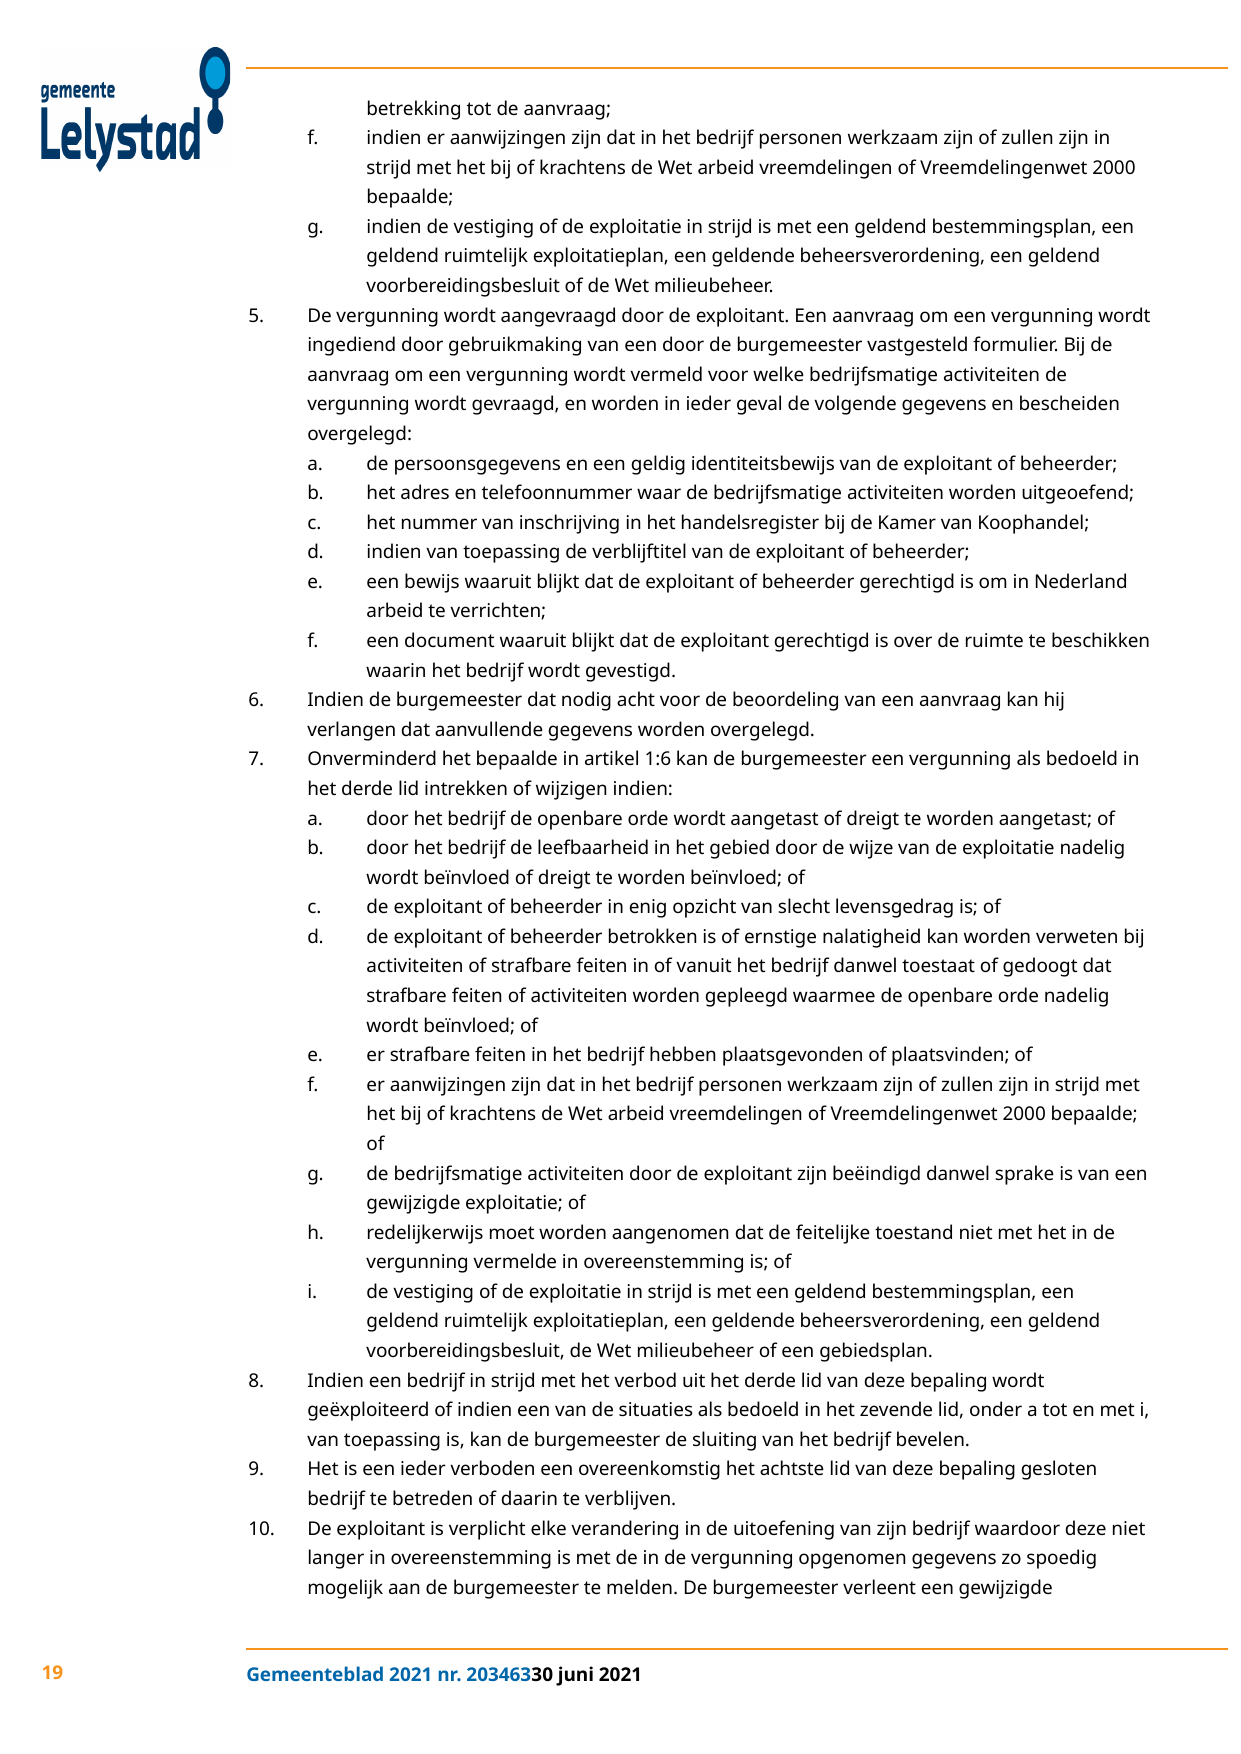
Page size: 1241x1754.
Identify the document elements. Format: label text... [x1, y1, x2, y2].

list De vergunning wordt aangevraagd door de exploitant. Een aanvraag om een vergunning wordt ingediend door gebruikmaking van een door de burgemeester vastgesteld formulier. Bij de aanvraag om een vergunning wordt vermeld voor welke bedrijfsmatige activiteiten de vergunning wordt gevraagd, en worden in ieder geval de volgende gegevens en bescheiden overgelegd: [248, 302, 1152, 446]
list indien van toepassing de verblijftitel van de exploitant of beheerder; [307, 538, 1152, 564]
list indien er aanwijzingen zijn dat in het bedrijf personen werkzaam zijn of zullen zijn in strijd met het bij of krachtens de Wet arbeid vreemdelingen of Vreemdelingenwet 2000 bepaalde; [307, 124, 1152, 209]
list redelijkerwijs moet worden aangenomen dat de feitelijke toestand niet met het in de vergunning vermelde in overeenstemming is; of [307, 1219, 1152, 1274]
list door het bedrijf de leefbaarheid in het gebied door de wijze van de exploitatie nadelig wordt beïnvloed of dreigt te worden beïnvloed; of [307, 834, 1152, 890]
list de bedrijfsmatige activiteiten door de exploitant zijn beëindigd danwel sprake is van een gewijzigde exploitatie; of [307, 1160, 1152, 1215]
list betrekking tot de aanvraag; [307, 95, 1152, 121]
list de persoonsgegevens en een geldig identiteitsbewijs van de exploitant of beheerder; [307, 450, 1152, 476]
list er aanwijzingen zijn dat in het bedrijf personen werkzaam zijn of zullen zijn in strijd met het bij of krachtens de Wet arbeid vreemdelingen of Vreemdelingenwet 2000 bepaalde; of [307, 1071, 1152, 1156]
list Het is een ieder verboden een overeenkomstig het achtste lid van deze bepaling gesloten bedrijf te betreden of daarin te verblijven. [248, 1456, 1152, 1511]
list Indien de burgemeester dat nodig acht voor de beoordeling van een aanvraag kan hij verlangen dat aanvullende gegevens worden overgelegd. [248, 686, 1152, 742]
list de vestiging of de exploitatie in strijd is met een geldend bestemmingsplan, een geldend ruimtelijk exploitatieplan, een geldende beheersverordening, een geldend voorbereidingsbesluit, de Wet milieubeheer of een gebiedsplan. [307, 1278, 1152, 1363]
list het nummer van inschrijving in het handelsregister bij de Kamer van Koophandel; [307, 509, 1152, 535]
list een bewijs waaruit blijkt dat de exploitant of beheerder gerechtigd is om in Nederland arbeid te verrichten; [307, 568, 1152, 623]
list door het bedrijf de openbare orde wordt aangetast of dreigt te worden aangetast; of [307, 805, 1152, 831]
list Onverminderd het bepaalde in artikel 1:6 kan de burgemeester een vergunning als bedoeld in het derde lid intrekken of wijzigen indien: [248, 746, 1152, 801]
list De exploitant is verplicht elke verandering in de uitoefening van zijn bedrijf waardoor deze niet langer in overeenstemming is met de in de vergunning opgenomen gegevens zo spoedig mogelijk aan de burgemeester te melden. De burgemeester verleent een gewijzigde [248, 1515, 1152, 1600]
picture [41, 47, 231, 172]
list Indien een bedrijf in strijd met het verbod uit het derde lid van deze bepaling wordt geëxploiteerd of indien een van de situaties als bedoeld in het zevende lid, onder a tot en met i, van toepassing is, kan de burgemeester de sluiting van het bedrijf bevelen. [248, 1367, 1152, 1452]
list de exploitant of beheerder betrokken is of ernstige nalatigheid kan worden verweten bij activiteiten of strafbare feiten in of vanuit het bedrijf danwel toestaat of gedoogt dat strafbare feiten of activiteiten worden gepleegd waarmee de openbare orde nadelig wordt beïnvloed; of [307, 923, 1152, 1038]
list een document waaruit blijkt dat de exploitant gerechtigd is over de ruimte te beschikken waarin het bedrijf wordt gevestigd. [307, 627, 1152, 683]
list het adres en telefoonnummer waar de bedrijfsmatige activiteiten worden uitgeoefend; [307, 479, 1152, 505]
list de exploitant of beheerder in enig opzicht van slecht levensgedrag is; of [307, 893, 1152, 919]
list indien de vestiging of de exploitatie in strijd is met een geldend bestemmingsplan, een geldend ruimtelijk exploitatieplan, een geldende beheersverordening, een geldend voorbereidingsbesluit of de Wet milieubeheer. [307, 213, 1152, 298]
list er strafbare feiten in het bedrijf hebben plaatsgevonden of plaatsvinden; of [307, 1041, 1152, 1067]
